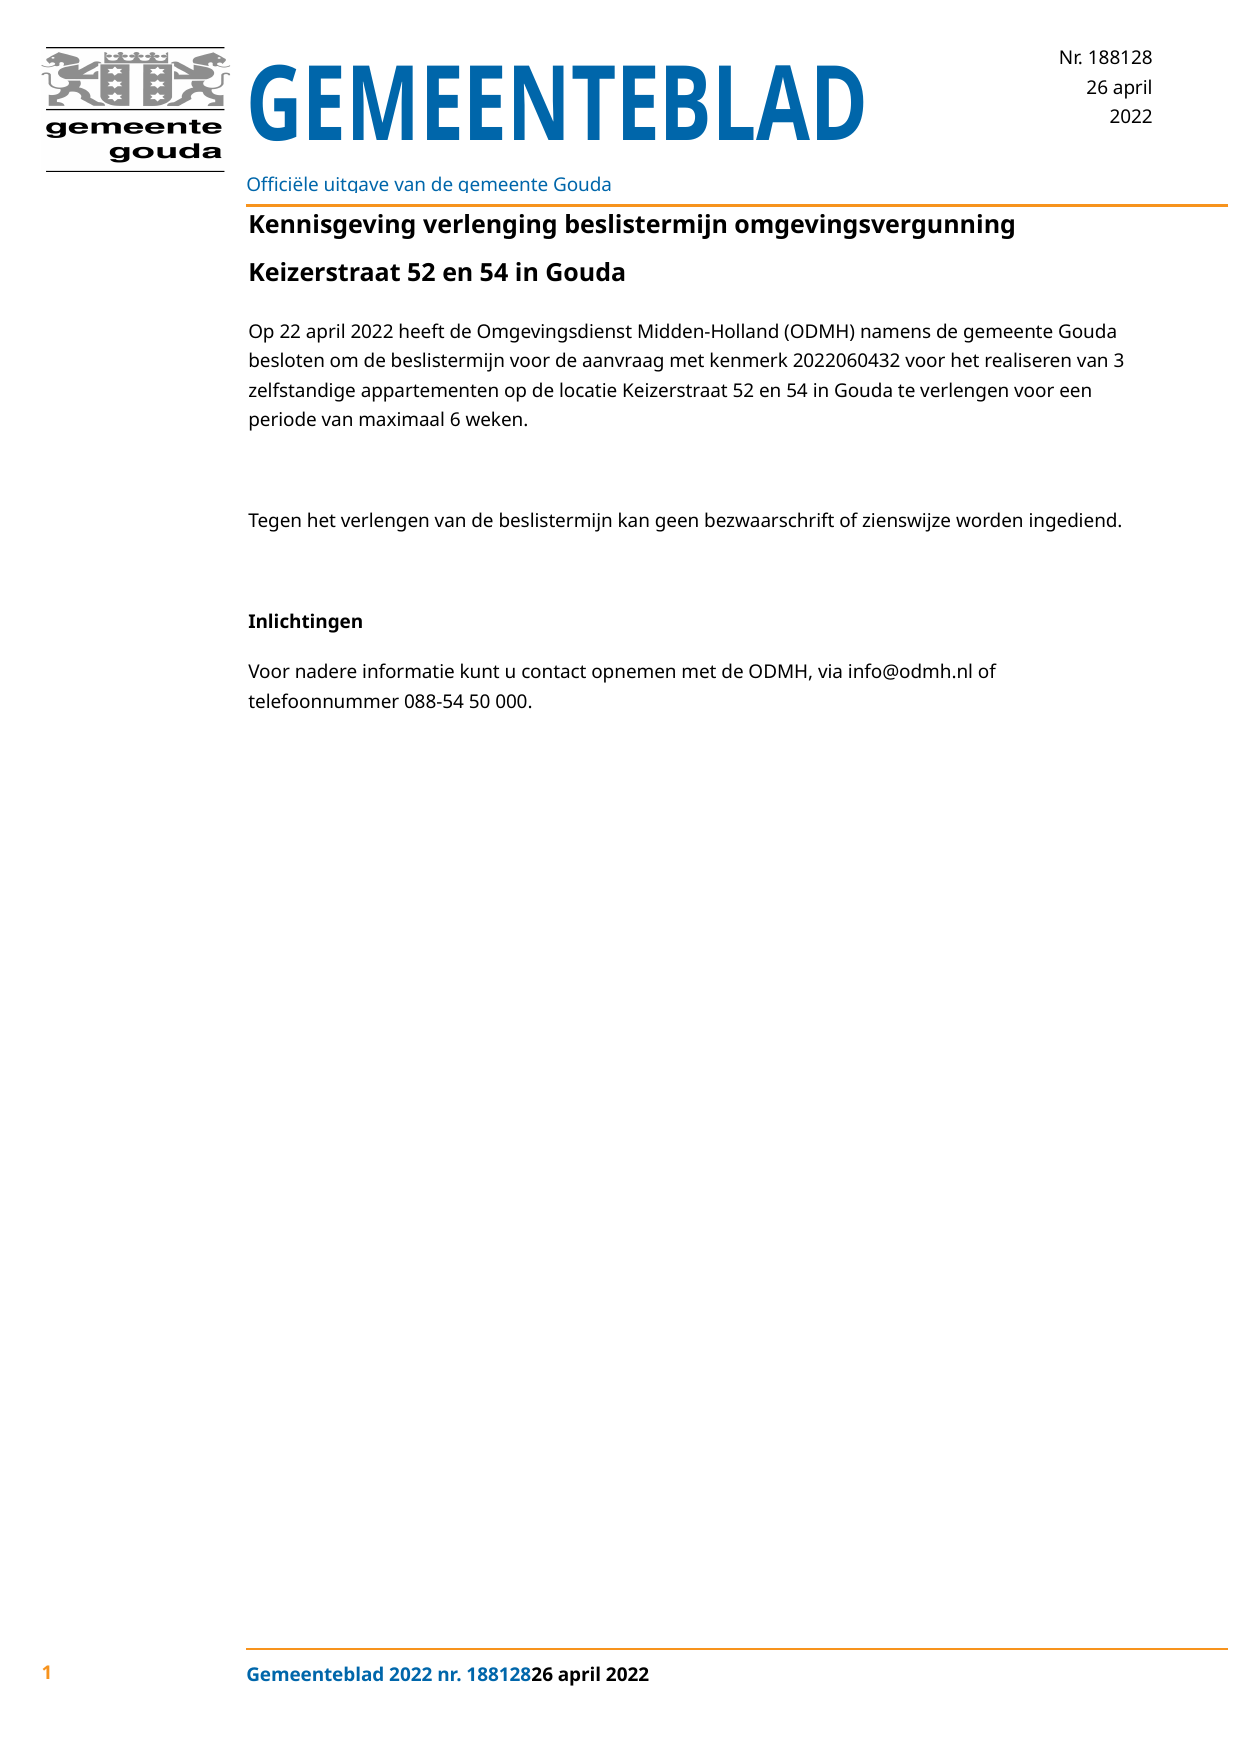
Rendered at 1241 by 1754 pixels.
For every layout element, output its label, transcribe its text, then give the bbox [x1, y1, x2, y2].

text Voor nadere informatie kunt u contact opnemen met de ODMH, via info@odmh.nl of telefoonnummer 088-54 50 000. [248, 659, 1152, 714]
text Tegen het verlengen van de beslistermijn kan geen bezwaarschrift of zienswijze worden ingediend. [248, 507, 1152, 533]
picture [41, 47, 231, 172]
text Inlichtingen [248, 608, 1152, 634]
text Op 22 april 2022 heeft de Omgevingsdienst Midden-Holland (ODMH) namens de gemeente Gouda besloten om de beslistermijn voor de aanvraag met kenmerk 2022060432 voor het realiseren van 3 zelfstandige appartementen op de locatie Keizerstraat 52 en 54 in Gouda te verlengen voor een periode van maximaal 6 weken. [248, 318, 1152, 432]
text Kennisgeving verlenging beslistermijn omgevingsvergunning Keizerstraat 52 en 54 in Gouda [248, 207, 1152, 288]
